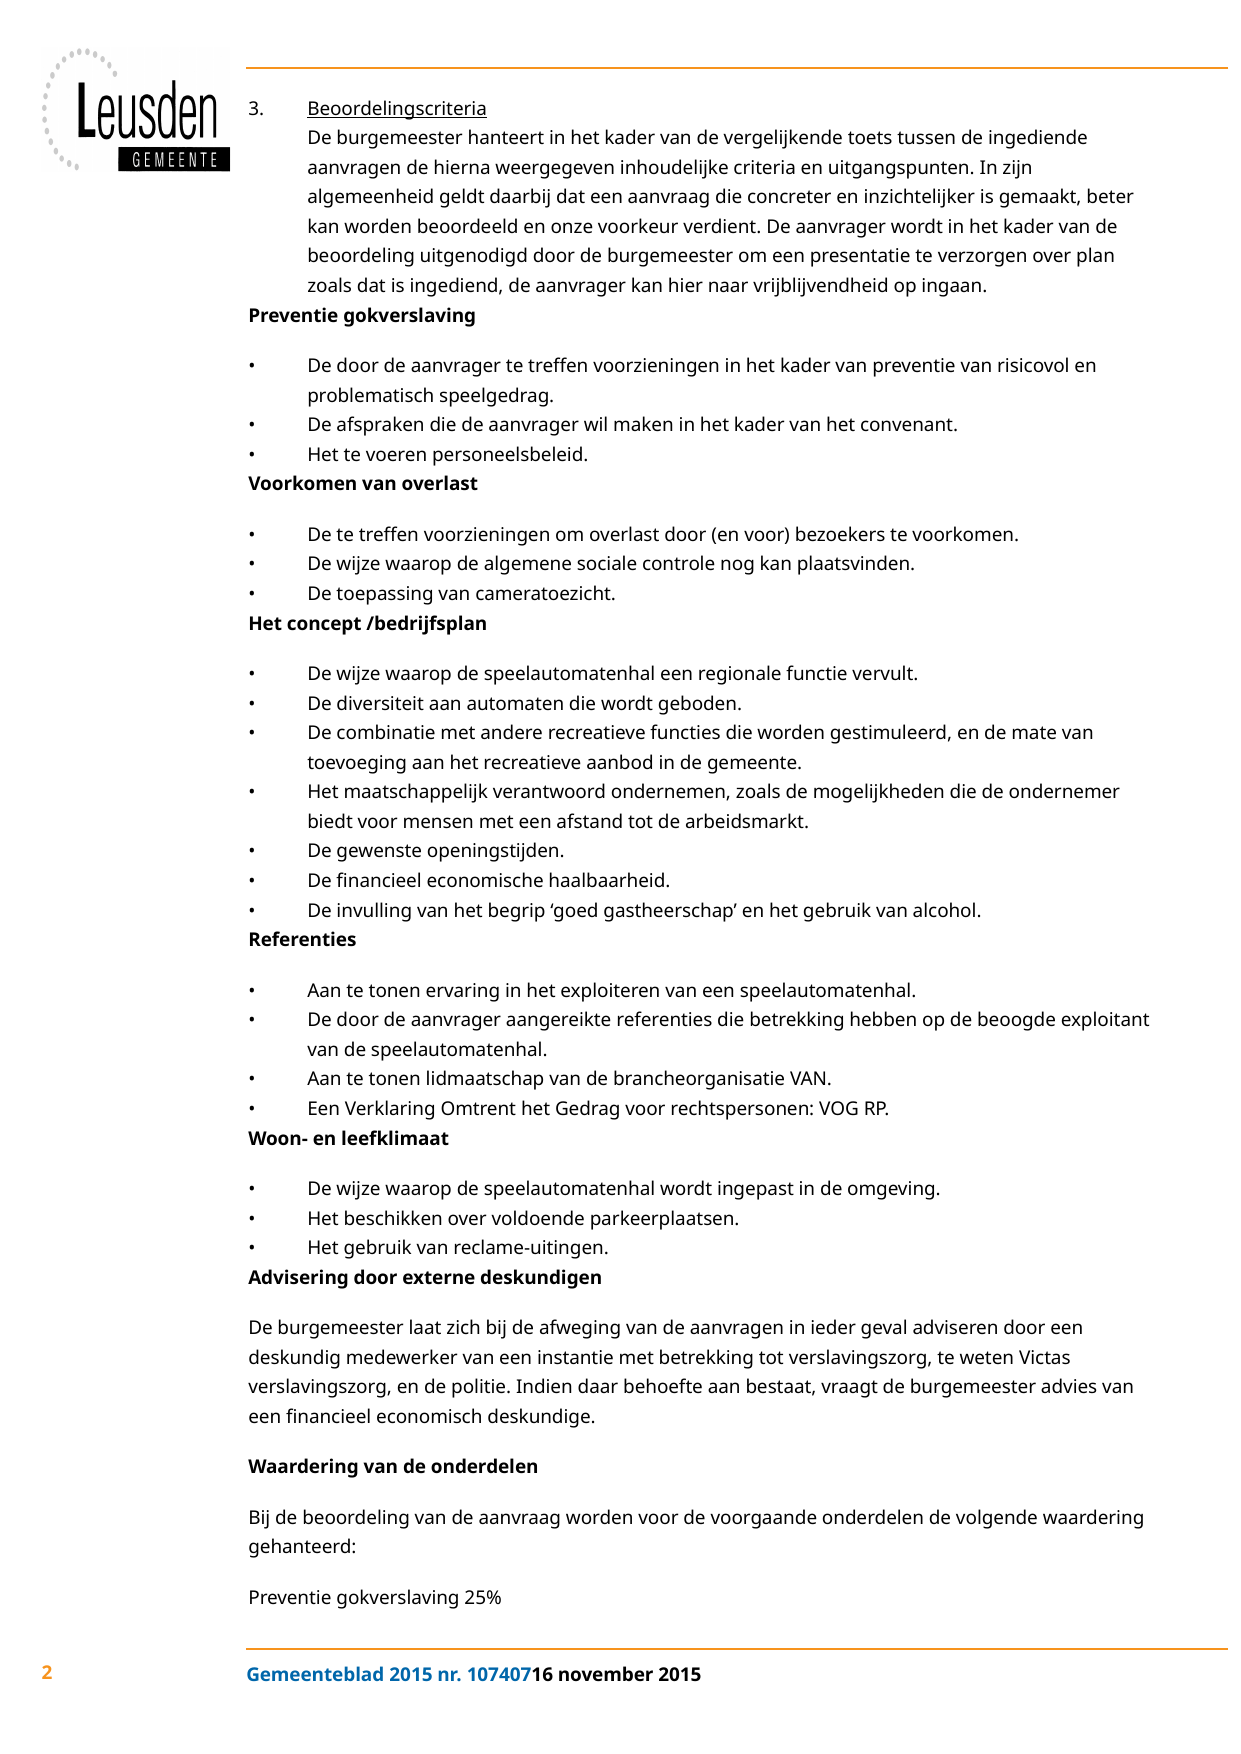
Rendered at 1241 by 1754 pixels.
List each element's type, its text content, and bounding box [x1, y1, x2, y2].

list De door de aanvrager te treffen voorzieningen in het kader van preventie van risicovol en problematisch speelgedrag. [248, 352, 1152, 408]
text De burgemeester laat zich bij de afweging van de aanvragen in ieder geval adviseren door een deskundig medewerker van een instantie met betrekking tot verslavingszorg, te weten Victas verslavingszorg, en de politie. Indien daar behoefte aan bestaat, vraagt de burgemeester advies van een financieel economisch deskundige. [248, 1314, 1152, 1429]
text Bij de beoordeling van de aanvraag worden voor de voorgaande onderdelen de volgende waardering gehanteerd: [248, 1504, 1152, 1559]
list De wijze waarop de speelautomatenhal een regionale functie vervult. [248, 660, 1152, 686]
list De wijze waarop de algemene sociale controle nog kan plaatsvinden. [248, 551, 1152, 576]
list De diversiteit aan automaten die wordt geboden. [248, 690, 1152, 716]
list Het gebruik van reclame-uitingen. [248, 1234, 1152, 1260]
list De wijze waarop de speelautomatenhal wordt ingepast in de omgeving. [248, 1175, 1152, 1201]
list De door de aanvrager aangereikte referenties die betrekking hebben op de beoogde exploitant van de speelautomatenhal. [248, 1006, 1152, 1062]
text Referenties [248, 926, 1152, 952]
list Het maatschappelijk verantwoord ondernemen, zoals de mogelijkheden die de ondernemer biedt voor mensen met een afstand tot de arbeidsmarkt. [248, 778, 1152, 834]
list De burgemeester hanteert in het kader van de vergelijkende toets tussen de ingediende aanvragen de hierna weergegeven inhoudelijke criteria en uitgangspunten. In zijn algemeenheid geldt daarbij dat een aanvraag die concreter en inzichtelijker is gemaakt, beter kan worden beoordeeld en onze voorkeur verdient. De aanvrager wordt in het kader van de beoordeling uitgenodigd door de burgemeester om een presentatie te verzorgen over plan zoals dat is ingediend, de aanvrager kan hier naar vrijblijvendheid op ingaan. [248, 124, 1152, 298]
list De combinatie met andere recreatieve functies die worden gestimuleerd, en de mate van toevoeging aan het recreatieve aanbod in de gemeente. [248, 719, 1152, 775]
list De financieel economische haalbaarheid. [248, 867, 1152, 893]
list Het te voeren personeelsbeleid. [248, 441, 1152, 467]
text Preventie gokverslaving [248, 302, 1152, 328]
text Het concept /bedrijfsplan [248, 610, 1152, 636]
list De te treffen voorzieningen om overlast door (en voor) bezoekers te voorkomen. [248, 521, 1152, 547]
list Het beschikken over voldoende parkeerplaatsen. [248, 1205, 1152, 1231]
list De invulling van het begrip ‘goed gastheerschap’ en het gebruik van alcohol. [248, 897, 1152, 923]
text Voorkomen van overlast [248, 471, 1152, 496]
picture [41, 47, 231, 172]
list Aan te tonen ervaring in het exploiteren van een speelautomatenhal. [248, 977, 1152, 1003]
list De afspraken die de aanvrager wil maken in het kader van het convenant. [248, 411, 1152, 437]
text Advisering door externe deskundigen [248, 1264, 1152, 1290]
text Woon- en leefklimaat [248, 1125, 1152, 1151]
text Preventie gokverslaving 25% [248, 1584, 1152, 1610]
list De toepassing van cameratoezicht. [248, 580, 1152, 606]
list Aan te tonen lidmaatschap van de brancheorganisatie VAN. [248, 1066, 1152, 1091]
text Waardering van de onderdelen [248, 1453, 1152, 1479]
list Beoordelingscriteria [248, 95, 1152, 121]
list Een Verklaring Omtrent het Gedrag voor rechtspersonen: VOG RP. [248, 1095, 1152, 1121]
list De gewenste openingstijden. [248, 838, 1152, 863]
